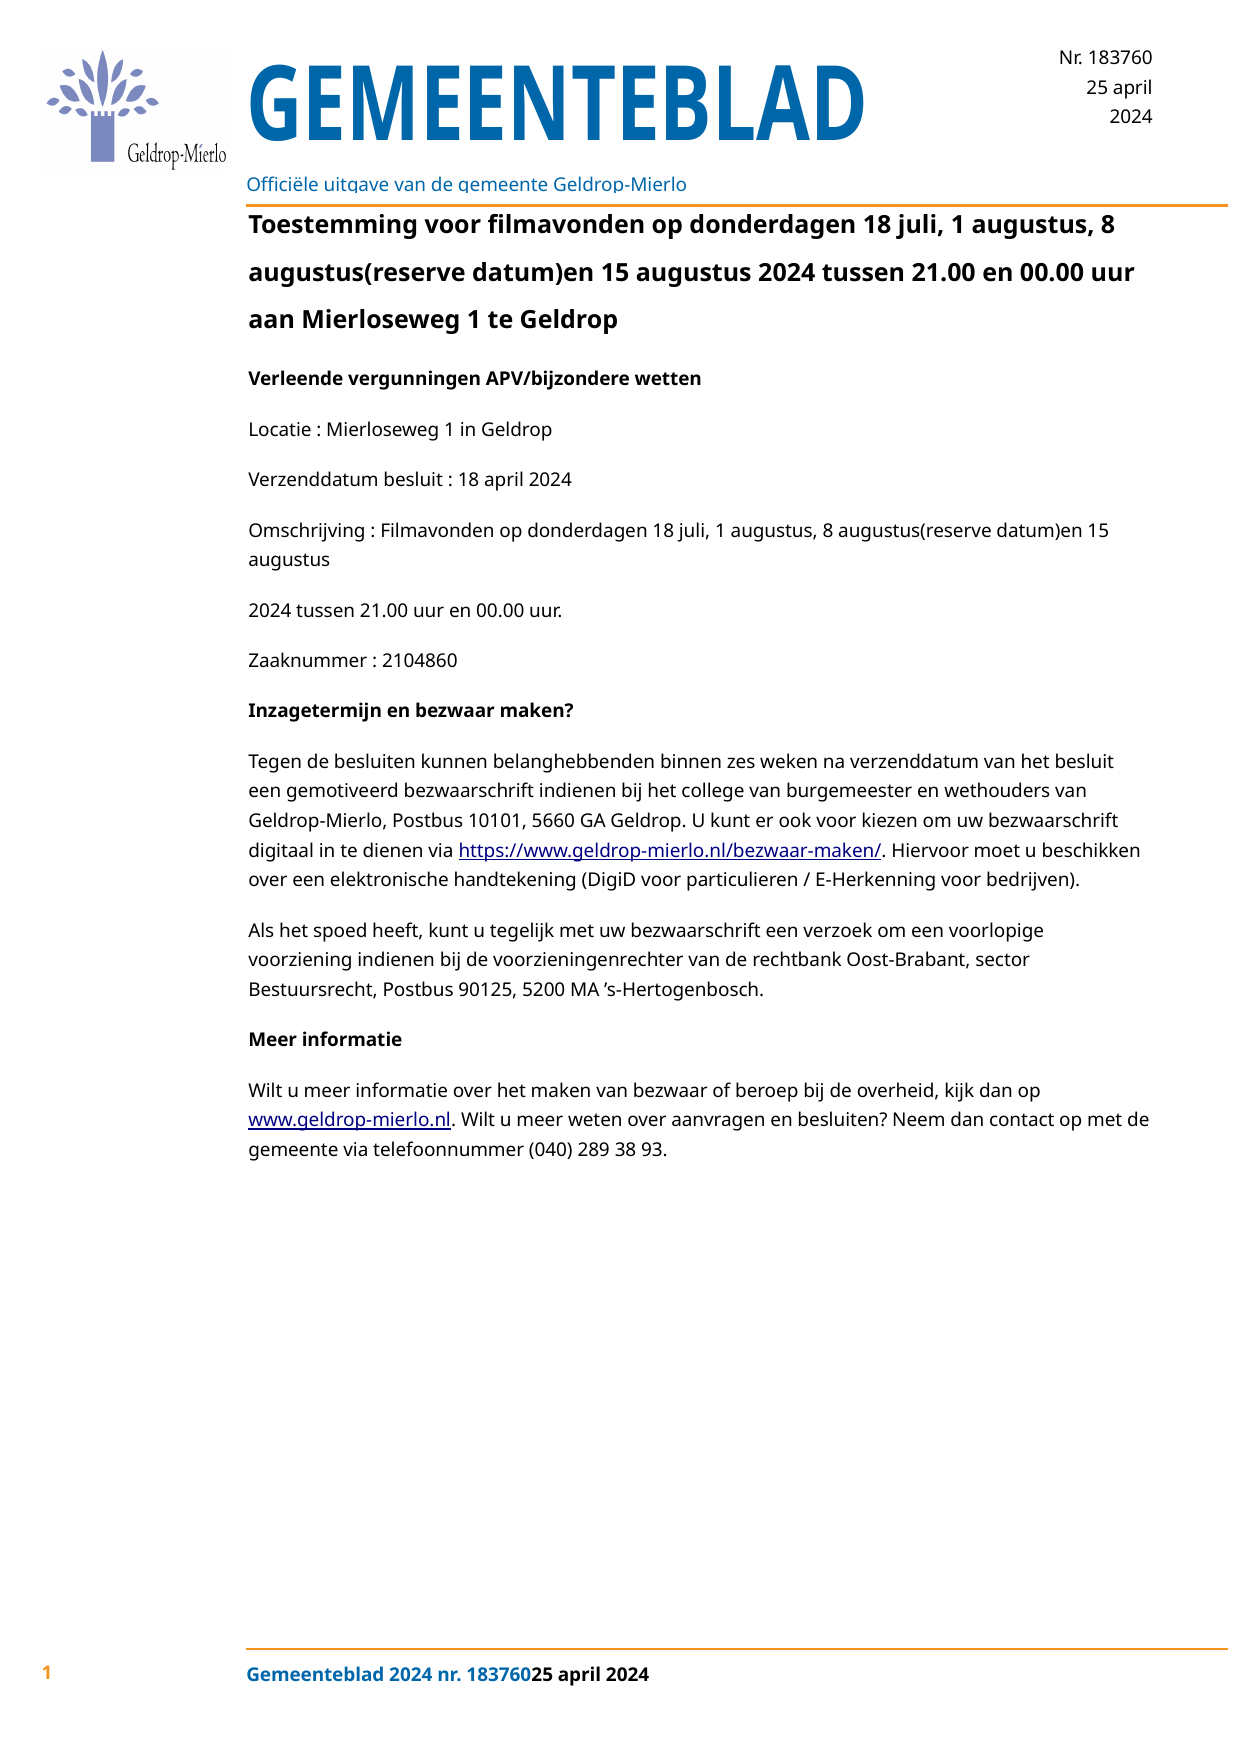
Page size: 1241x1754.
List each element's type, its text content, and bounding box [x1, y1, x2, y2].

text Tegen de besluiten kunnen belanghebbenden binnen zes weken na verzenddatum van het besluit een gemotiveerd bezwaarschrift indienen bij het college van burgemeester en wethouders van Geldrop-Mierlo, Postbus 10101, 5660 GA Geldrop. U kunt er ook voor kiezen om uw bezwaarschrift digitaal in te dienen via https://www.geldrop-mierlo.nl/bezwaar-maken/. Hiervoor moet u beschikken over een elektronische handtekening (DigiD voor particulieren / E-Herkenning voor bedrijven). [248, 748, 1152, 892]
text Wilt u meer informatie over het maken van bezwaar of beroep bij de overheid, kijk dan op www.geldrop-mierlo.nl. Wilt u meer weten over aanvragen en besluiten? Neem dan contact op met de gemeente via telefoonnummer (040) 289 38 93. [248, 1077, 1152, 1162]
text Verzenddatum besluit : 18 april 2024 [248, 466, 1152, 492]
text Verleende vergunningen APV/bijzondere wetten [248, 366, 1152, 391]
text 2024 tussen 21.00 uur en 00.00 uur. [248, 597, 1152, 622]
text Inzagetermijn en bezwaar maken? [248, 698, 1152, 723]
picture [41, 47, 231, 172]
text Toestemming voor filmavonden op donderdagen 18 juli, 1 augustus, 8 augustus(reserve datum)en 15 augustus 2024 tussen 21.00 en 00.00 uur aan Mierloseweg 1 te Geldrop [248, 207, 1152, 336]
text Zaaknummer : 2104860 [248, 647, 1152, 673]
text Meer informatie [248, 1026, 1152, 1052]
text Als het spoed heeft, kunt u tegelijk met uw bezwaarschrift een verzoek om een voorlopige voorziening indienen bij de voorzieningenrechter van de rechtbank Oost-Brabant, sector Bestuursrecht, Postbus 90125, 5200 MA ’s-Hertogenbosch. [248, 917, 1152, 1002]
text Omschrijving : Filmavonden op donderdagen 18 juli, 1 augustus, 8 augustus(reserve datum)en 15 augustus [248, 517, 1152, 572]
text Locatie : Mierloseweg 1 in Geldrop [248, 416, 1152, 442]
